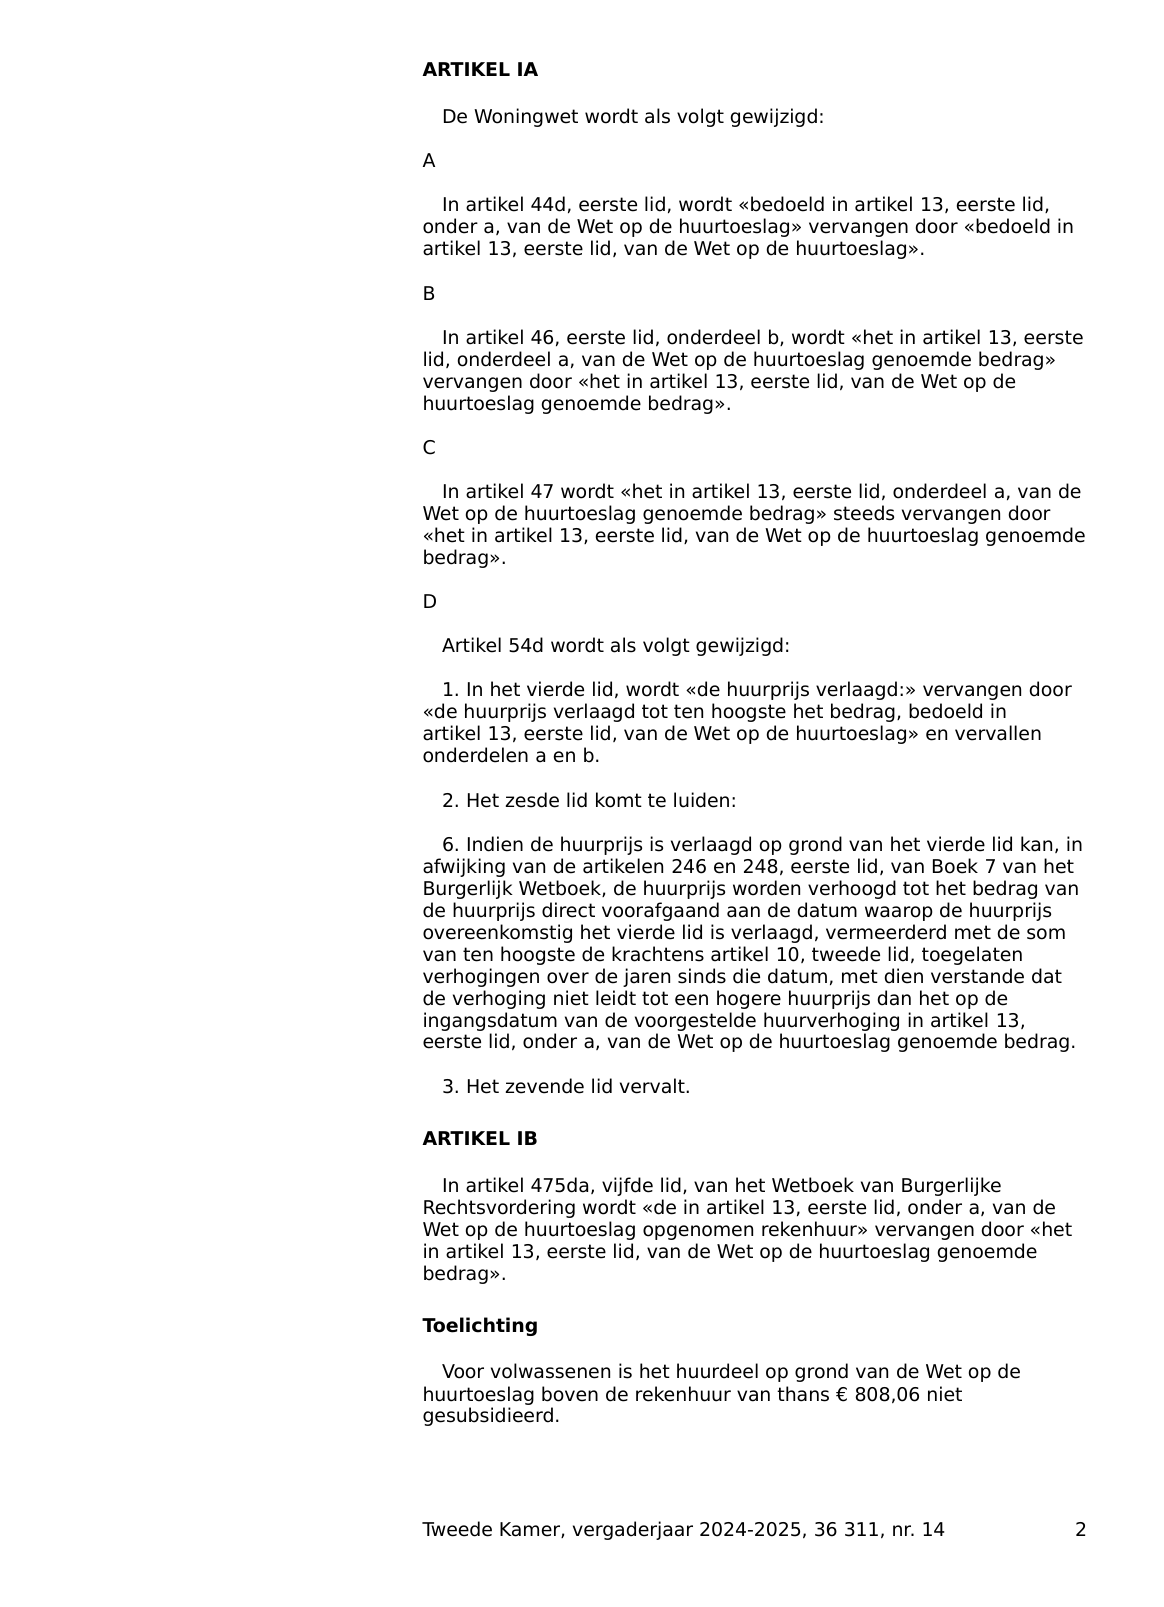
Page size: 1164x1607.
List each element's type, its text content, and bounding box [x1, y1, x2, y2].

text In artikel 47 wordt «het in artikel 13, eerste lid, onderdeel a, van de Wet op de huurtoeslag genoemde bedrag» steeds vervangen door «het in artikel 13, eerste lid, van de Wet op de huurtoeslag genoemde bedrag». [422, 481, 1087, 569]
text In artikel 44d, eerste lid, wordt «bedoeld in artikel 13, eerste lid, onder a, van de Wet op de huurtoeslag» vervangen door «bedoeld in artikel 13, eerste lid, van de Wet op de huurtoeslag». [422, 194, 1087, 260]
text 1. In het vierde lid, wordt «de huurprijs verlaagd:» vervangen door «de huurprijs verlaagd tot ten hoogste het bedrag, bedoeld in artikel 13, eerste lid, van de Wet op de huurtoeslag» en vervallen onderdelen a en b. [422, 679, 1087, 767]
text Artikel 54d wordt als volgt gewijzigd: [422, 635, 1087, 657]
text B [422, 282, 1087, 304]
text De Woningwet wordt als volgt gewijzigd: [422, 106, 1087, 128]
text In artikel 475da, vijfde lid, van het Wetboek van Burgerlijke Rechtsvordering wordt «de in artikel 13, eerste lid, onder a, van de Wet op de huurtoeslag opgenomen rekenhuur» vervangen door «het in artikel 13, eerste lid, van de Wet op de huurtoeslag genoemde bedrag». [422, 1174, 1087, 1284]
text D [422, 591, 1087, 613]
text 2. Het zesde lid komt te luiden: [422, 789, 1087, 811]
text C [422, 437, 1087, 459]
text A [422, 150, 1087, 172]
subtitle Toelichting [422, 1314, 1087, 1336]
subtitle ARTIKEL IB [422, 1128, 1087, 1149]
text 6. Indien de huurprijs is verlaagd op grond van het vierde lid kan, in afwijking van de artikelen 246 en 248, eerste lid, van Boek 7 van het Burgerlijk Wetboek, de huurprijs worden verhoogd tot het bedrag van de huurprijs direct voorafgaand aan de datum waarop de huurprijs overeenkomstig het vierde lid is verlaagd, vermeerderd met de som van ten hoogste de krachtens artikel 10, tweede lid, toegelaten verhogingen over de jaren sinds die datum, met dien verstande dat de verhoging niet leidt tot een hogere huurprijs dan het op de ingangsdatum van de voorgestelde huurverhoging in artikel 13, eerste lid, onder a, van de Wet op de huurtoeslag genoemde bedrag. [422, 834, 1087, 1053]
subtitle ARTIKEL IA [422, 59, 1087, 81]
text In artikel 46, eerste lid, onderdeel b, wordt «het in artikel 13, eerste lid, onderdeel a, van de Wet op de huurtoeslag genoemde bedrag» vervangen door «het in artikel 13, eerste lid, van de Wet op de huurtoeslag genoemde bedrag». [422, 327, 1087, 414]
text 3. Het zevende lid vervalt. [422, 1076, 1087, 1098]
text Voor volwassenen is het huurdeel op grond van de Wet op de huurtoeslag boven de rekenhuur van thans € 808,06 niet gesubsidieerd. [422, 1361, 1087, 1427]
